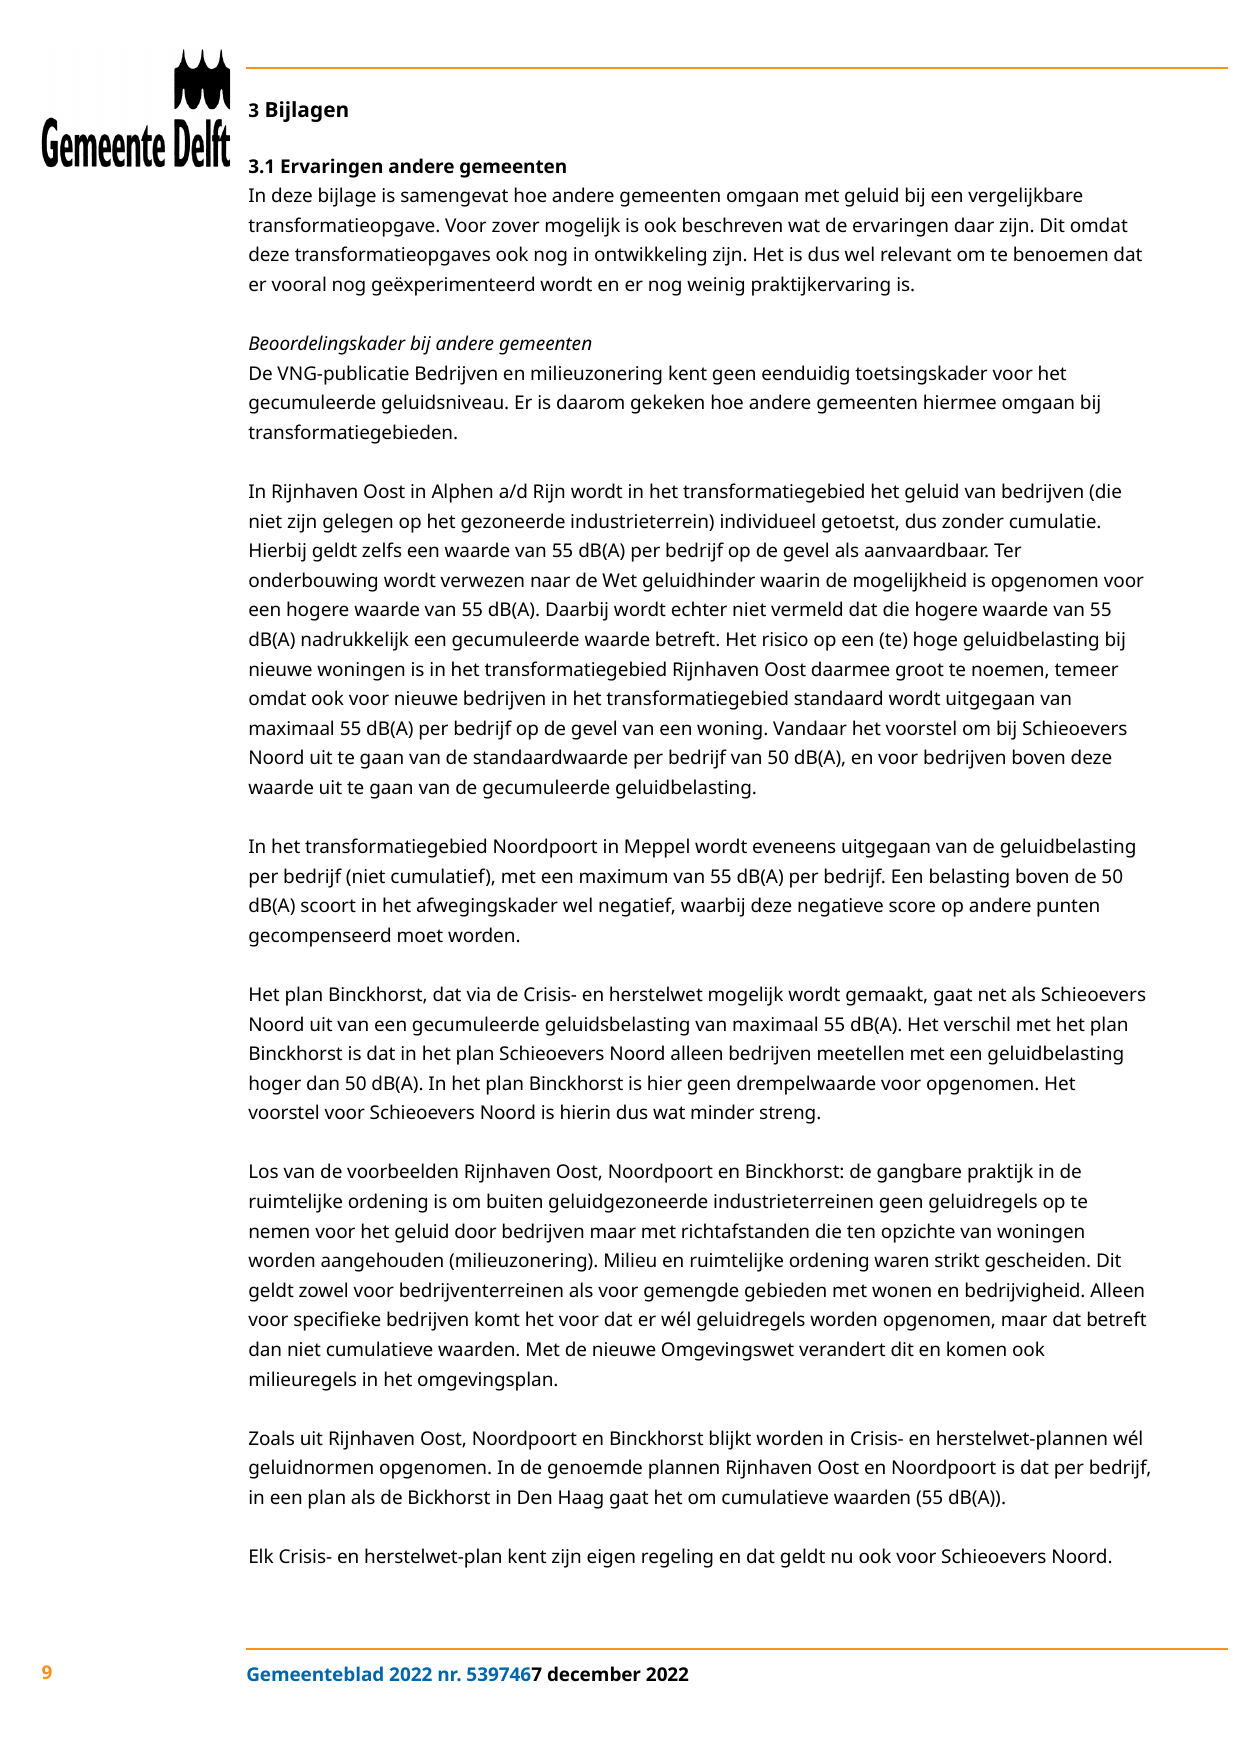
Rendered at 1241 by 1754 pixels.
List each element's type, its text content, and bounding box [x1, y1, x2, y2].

text In deze bijlage is samengevat hoe andere gemeenten omgaan met geluid bij een vergelijkbare transformatieopgave. Voor zover mogelijk is ook beschreven wat de ervaringen daar zijn. Dit omdat deze transformatieopgaves ook nog in ontwikkeling zijn. Het is dus wel relevant om te benoemen dat er vooral nog geëxperimenteerd wordt en er nog weinig praktijkervaring is. [248, 182, 1152, 297]
text Elk Crisis- en herstelwet-plan kent zijn eigen regeling en dat geldt nu ook voor Schieoevers Noord. [248, 1543, 1152, 1569]
picture [41, 47, 231, 172]
text 3 Bijlagen [248, 95, 1152, 123]
text In het transformatiegebied Noordpoort in Meppel wordt eveneens uitgegaan van de geluidbelasting per bedrijf (niet cumulatief), met een maximum van 55 dB(A) per bedrijf. Een belasting boven de 50 dB(A) scoort in het afwegingskader wel negatief, waarbij deze negatieve score op andere punten gecompenseerd moet worden. [248, 833, 1152, 948]
text Het plan Binckhorst, dat via de Crisis- en herstelwet mogelijk wordt gemaakt, gaat net als Schieoevers Noord uit van een gecumuleerde geluidsbelasting van maximaal 55 dB(A). Het verschil met het plan Binckhorst is dat in het plan Schieoevers Noord alleen bedrijven meetellen met een geluidbelasting hoger dan 50 dB(A). In het plan Binckhorst is hier geen drempelwaarde voor opgenomen. Het voorstel voor Schieoevers Noord is hierin dus wat minder streng. [248, 981, 1152, 1125]
text Los van de voorbeelden Rijnhaven Oost, Noordpoort en Binckhorst: de gangbare praktijk in de ruimtelijke ordening is om buiten geluidgezoneerde industrieterreinen geen geluidregels op te nemen voor het geluid door bedrijven maar met richtafstanden die ten opzichte van woningen worden aangehouden (milieuzonering). Milieu en ruimtelijke ordening waren strikt gescheiden. Dit geldt zowel voor bedrijventerreinen als voor gemengde gebieden met wonen en bedrijvigheid. Alleen voor specifieke bedrijven komt het voor dat er wél geluidregels worden opgenomen, maar dat betreft dan niet cumulatieve waarden. Met de nieuwe Omgevingswet verandert dit en komen ook milieuregels in het omgevingsplan. [248, 1159, 1152, 1392]
text 3.1 Ervaringen andere gemeenten [248, 153, 1152, 179]
text Zoals uit Rijnhaven Oost, Noordpoort en Binckhorst blijkt worden in Crisis- en herstelwet-plannen wél geluidnormen opgenomen. In de genoemde plannen Rijnhaven Oost en Noordpoort is dat per bedrijf, in een plan als de Bickhorst in Den Haag gaat het om cumulatieve waarden (55 dB(A)). [248, 1425, 1152, 1510]
text Beoordelingskader bij andere gemeenten [248, 330, 1152, 356]
text In Rijnhaven Oost in Alphen a/d Rijn wordt in het transformatiegebied het geluid van bedrijven (die niet zijn gelegen op het gezoneerde industrieterrein) individueel getoetst, dus zonder cumulatie. Hierbij geldt zelfs een waarde van 55 dB(A) per bedrijf op de gevel als aanvaardbaar. Ter onderbouwing wordt verwezen naar de Wet geluidhinder waarin de mogelijkheid is opgenomen voor een hogere waarde van 55 dB(A). Daarbij wordt echter niet vermeld dat die hogere waarde van 55 dB(A) nadrukkelijk een gecumuleerde waarde betreft. Het risico op een (te) hoge geluidbelasting bij nieuwe woningen is in het transformatiegebied Rijnhaven Oost daarmee groot te noemen, temeer omdat ook voor nieuwe bedrijven in het transformatiegebied standaard wordt uitgegaan van maximaal 55 dB(A) per bedrijf op de gevel van een woning. Vandaar het voorstel om bij Schieoevers Noord uit te gaan van de standaardwaarde per bedrijf van 50 dB(A), en voor bedrijven boven deze waarde uit te gaan van de gecumuleerde geluidbelasting. [248, 478, 1152, 800]
text De VNG-publicatie Bedrijven en milieuzonering kent geen eenduidig toetsingskader voor het gecumuleerde geluidsniveau. Er is daarom gekeken hoe andere gemeenten hiermee omgaan bij transformatiegebieden. [248, 360, 1152, 445]
